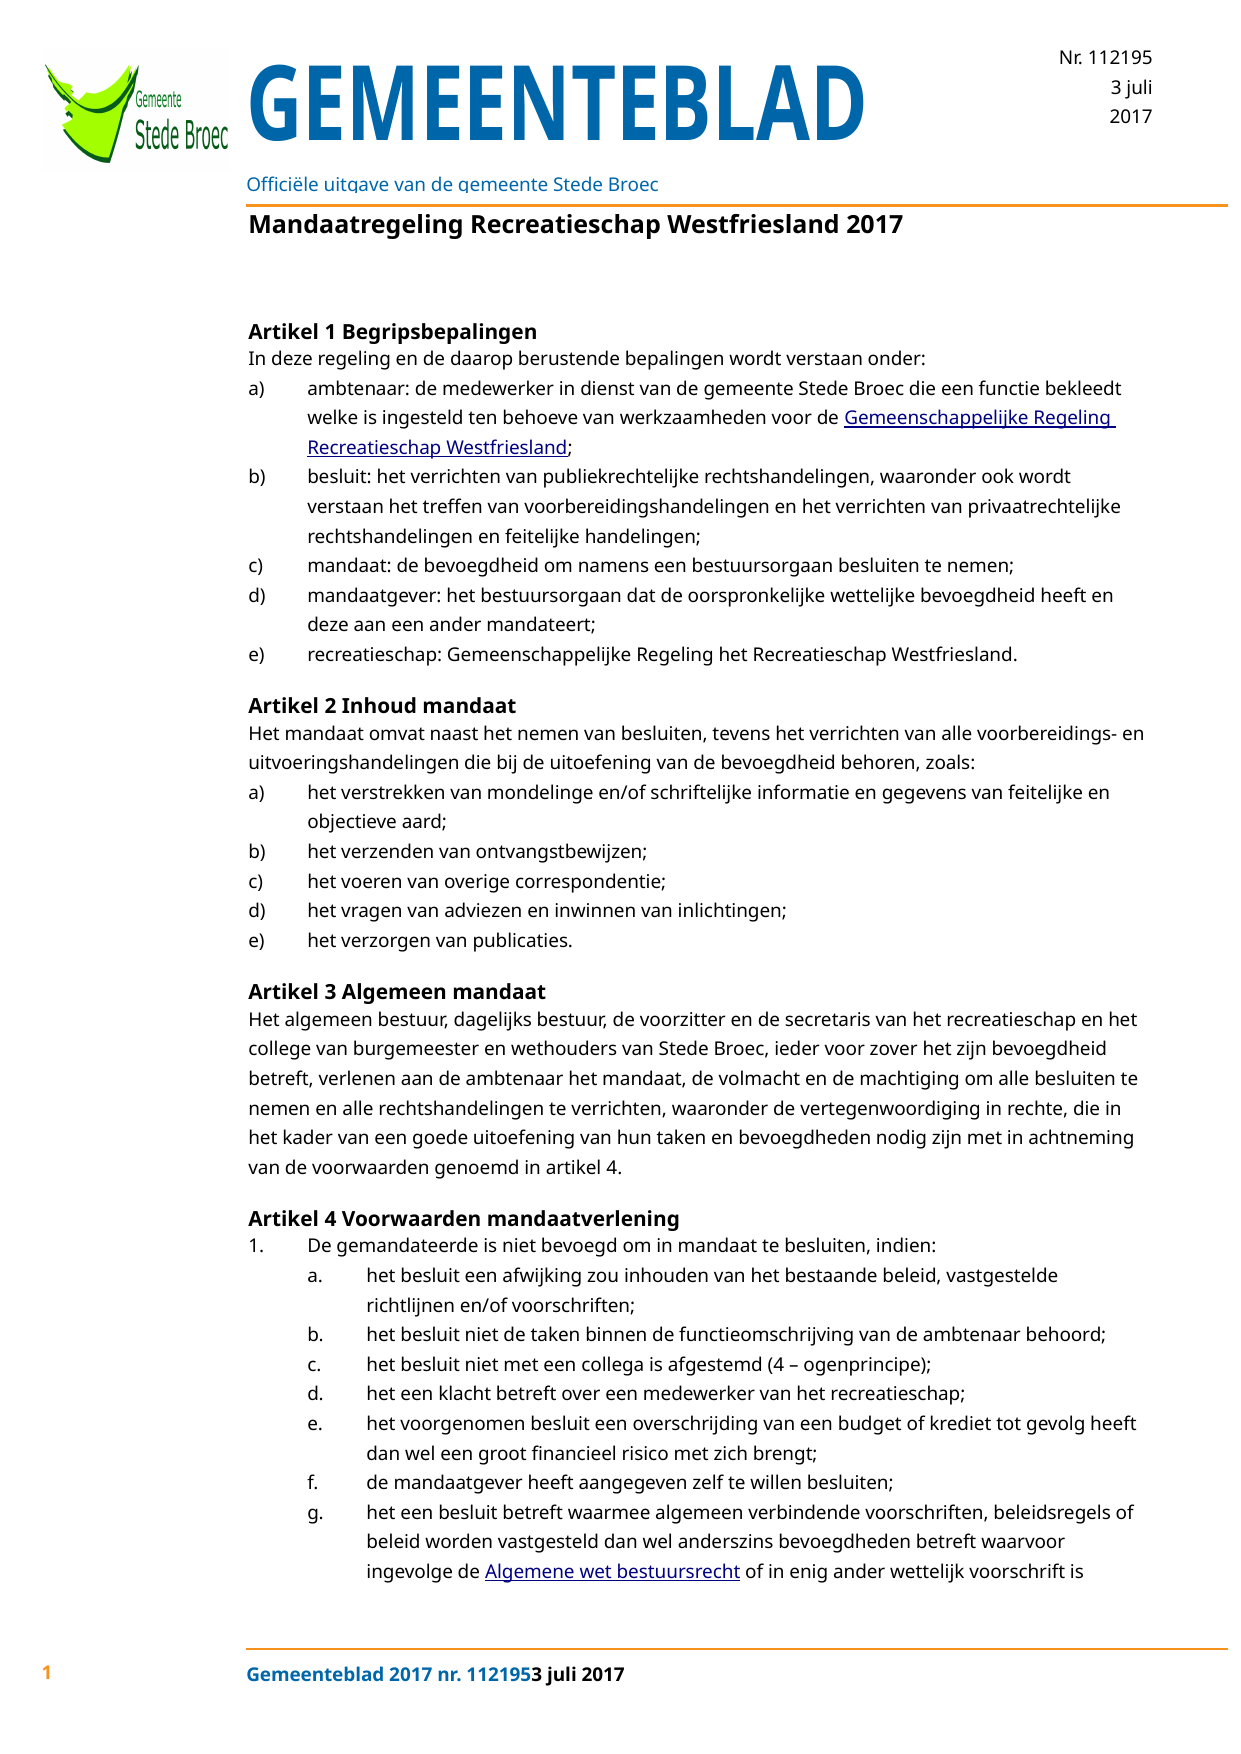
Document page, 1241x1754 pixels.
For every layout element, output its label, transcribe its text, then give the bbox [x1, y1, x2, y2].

list het voorgenomen besluit een overschrijding van een budget of krediet tot gevolg heeft dan wel een groot financieel risico met zich brengt; [307, 1410, 1152, 1466]
text Het mandaat omvat naast het nemen van besluiten, tevens het verrichten van alle voorbereidings- en uitvoeringshandelingen die bij de uitoefening van de bevoegdheid behoren, zoals: [248, 720, 1152, 775]
list het besluit niet de taken binnen de functieomschrijving van de ambtenaar behoord; [307, 1321, 1152, 1347]
list de mandaatgever heeft aangegeven zelf te willen besluiten; [307, 1469, 1152, 1495]
list mandaatgever: het bestuursorgaan dat de oorspronkelijke wettelijke bevoegdheid heeft en deze aan een ander mandateert; [248, 582, 1152, 637]
list het besluit niet met een collega is afgestemd (4 – ogenprincipe); [307, 1351, 1152, 1377]
list recreatieschap: Gemeenschappelijke Regeling het Recreatieschap Westfriesland. [248, 641, 1152, 667]
text In deze regeling en de daarop berustende bepalingen wordt verstaan onder: [248, 345, 1152, 371]
picture [41, 47, 231, 172]
list het een klacht betreft over een medewerker van het recreatieschap; [307, 1381, 1152, 1406]
list ambtenaar: de medewerker in dienst van de gemeente Stede Broec die een functie bekleedt welke is ingesteld ten behoeve van werkzaamheden voor de Gemeenschappelijke Regeling Recreatieschap Westfriesland; [248, 375, 1152, 460]
list mandaat: de bevoegdheid om namens een bestuursorgaan besluiten te nemen; [248, 552, 1152, 578]
text Artikel 1 Begripsbepalingen [248, 317, 1152, 345]
list het verzorgen van publicaties. [248, 927, 1152, 953]
list het besluit een afwijking zou inhouden van het bestaande beleid, vastgestelde richtlijnen en/of voorschriften; [307, 1262, 1152, 1318]
text Artikel 3 Algemeen mandaat [248, 977, 1152, 1006]
text Artikel 2 Inhoud mandaat [248, 692, 1152, 720]
text Mandaatregeling Recreatieschap Westfriesland 2017 [248, 207, 1152, 241]
list De gemandateerde is niet bevoegd om in mandaat te besluiten, indien: [248, 1233, 1152, 1258]
text Het algemeen bestuur, dagelijks bestuur, de voorzitter en de secretaris van het recreatieschap en het college van burgemeester en wethouders van Stede Broec, ieder voor zover het zijn bevoegdheid betreft, verlenen aan de ambtenaar het mandaat, de volmacht en de machtiging om alle besluiten te nemen en alle rechtshandelingen te verrichten, waaronder de vertegenwoordiging in rechte, die in het kader van een goede uitoefening van hun taken en bevoegdheden nodig zijn met in achtneming van de voorwaarden genoemd in artikel 4. [248, 1006, 1152, 1179]
list het verzenden van ontvangstbewijzen; [248, 838, 1152, 864]
list besluit: het verrichten van publiekrechtelijke rechtshandelingen, waaronder ook wordt verstaan het treffen van voorbereidingshandelingen en het verrichten van privaatrechtelijke rechtshandelingen en feitelijke handelingen; [248, 464, 1152, 548]
list het voeren van overige correspondentie; [248, 868, 1152, 894]
list het verstrekken van mondelinge en/of schriftelijke informatie en gegevens van feitelijke en objectieve aard; [248, 779, 1152, 834]
list het vragen van adviezen en inwinnen van inlichtingen; [248, 897, 1152, 923]
text Artikel 4 Voorwaarden mandaatverlening [248, 1204, 1152, 1233]
list het een besluit betreft waarmee algemeen verbindende voorschriften, beleidsregels of beleid worden vastgesteld dan wel anderszins bevoegdheden betreft waarvoor ingevolge de Algemene wet bestuursrecht of in enig ander wettelijk voorschrift is [307, 1499, 1152, 1584]
